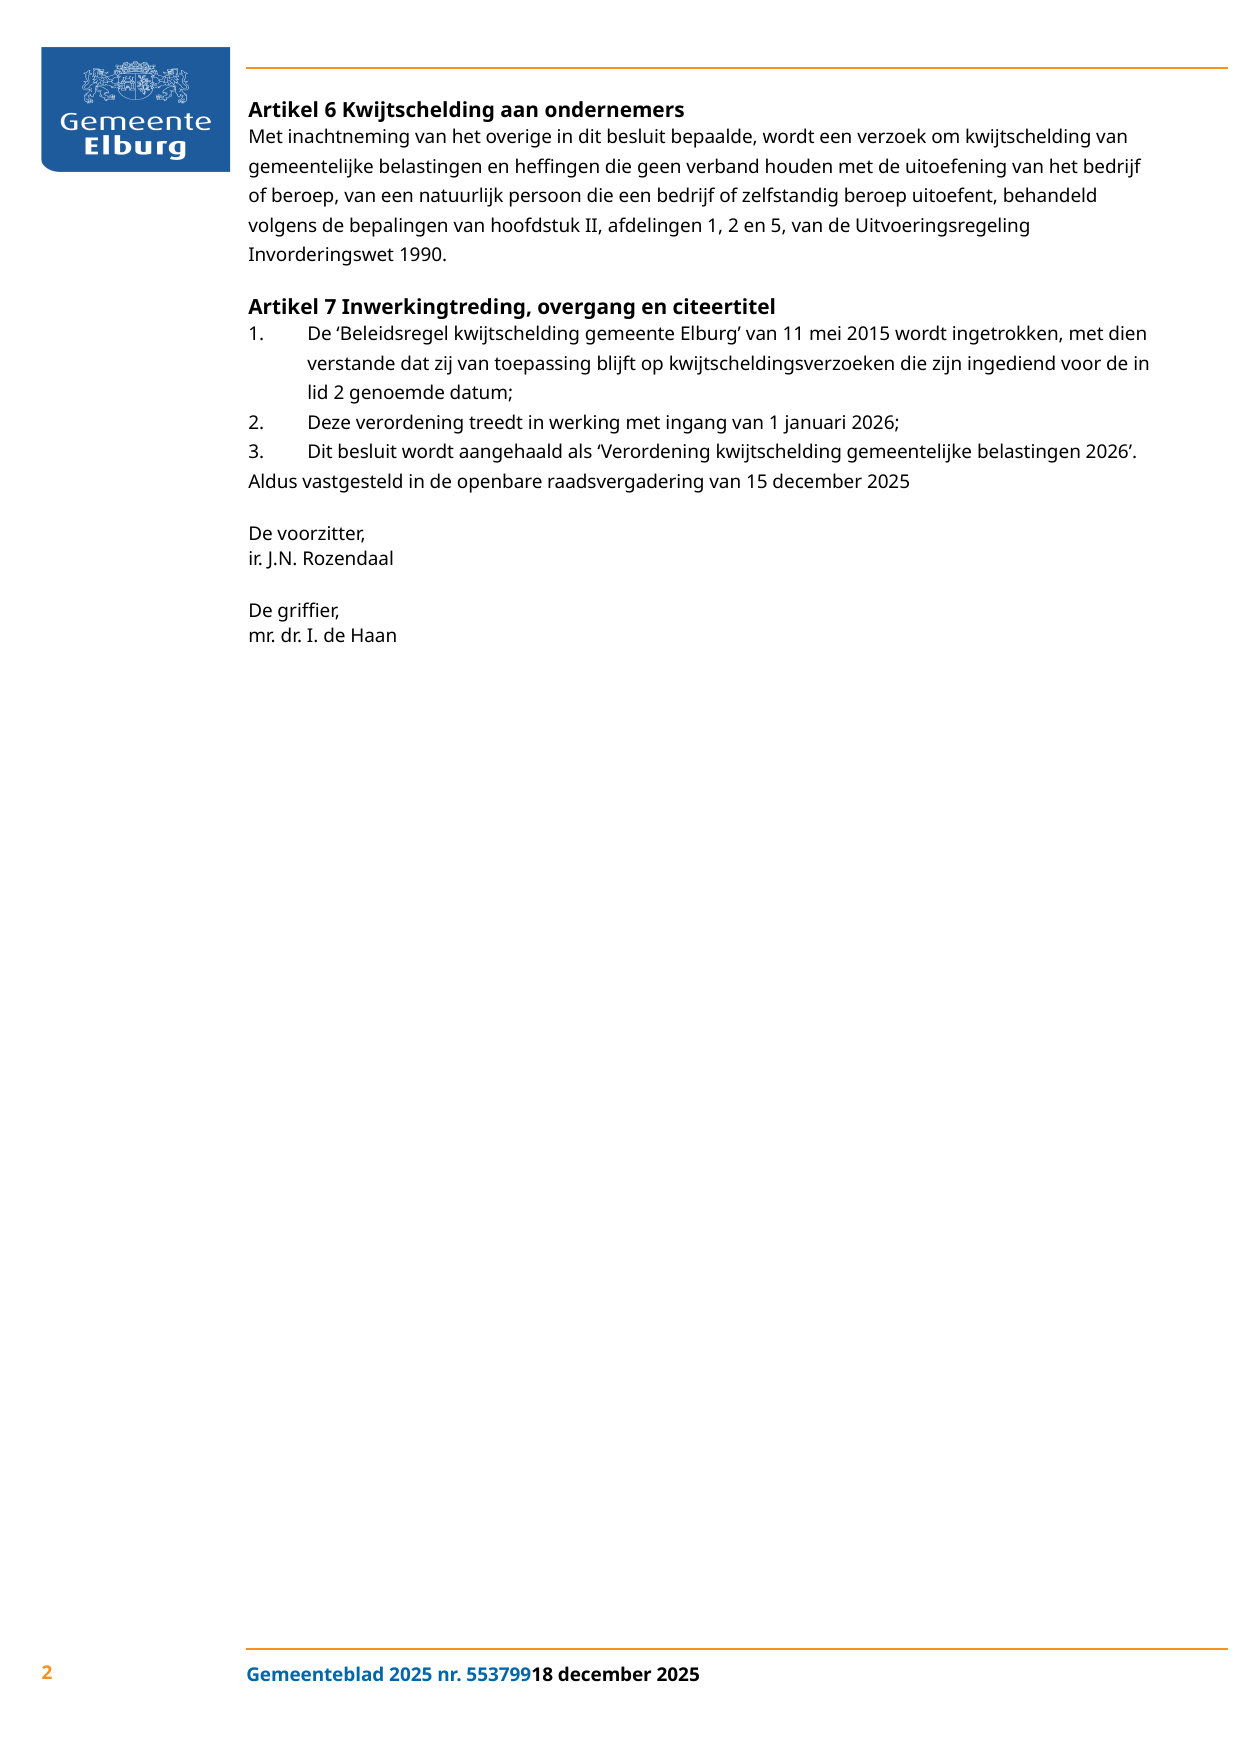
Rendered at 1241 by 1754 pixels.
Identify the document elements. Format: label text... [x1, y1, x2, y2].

text ir. J.N. Rozendaal [248, 546, 1152, 571]
list Dit besluit wordt aangehaald als ‘Verordening kwijtschelding gemeentelijke belastingen 2026’. [248, 439, 1152, 464]
text Met inachtneming van het overige in dit besluit bepaalde, wordt een verzoek om kwijtschelding van gemeentelijke belastingen en heffingen die geen verband houden met de uitoefening van het bedrijf of beroep, van een natuurlijk persoon die een bedrijf of zelfstandig beroep uitoefent, behandeld volgens de bepalingen van hoofdstuk II, afdelingen 1, 2 en 5, van de Uitvoeringsregeling Invorderingswet 1990. [248, 123, 1152, 267]
text Aldus vastgesteld in de openbare raadsvergadering van 15 december 2025 [248, 468, 1152, 494]
picture [41, 47, 231, 172]
text De voorzitter, [248, 520, 1152, 546]
text mr. dr. I. de Haan [248, 623, 1152, 648]
text De griffier, [248, 597, 1152, 623]
text Artikel 6 Kwijtschelding aan ondernemers [248, 95, 1152, 123]
list De ‘Beleidsregel kwijtschelding gemeente Elburg’ van 11 mei 2015 wordt ingetrokken, met dien verstande dat zij van toepassing blijft op kwijtscheldingsverzoeken die zijn ingediend voor de in lid 2 genoemde datum; [248, 320, 1152, 405]
list Deze verordening treedt in werking met ingang van 1 januari 2026; [248, 409, 1152, 435]
text Artikel 7 Inwerkingtreding, overgang en citeertitel [248, 292, 1152, 320]
